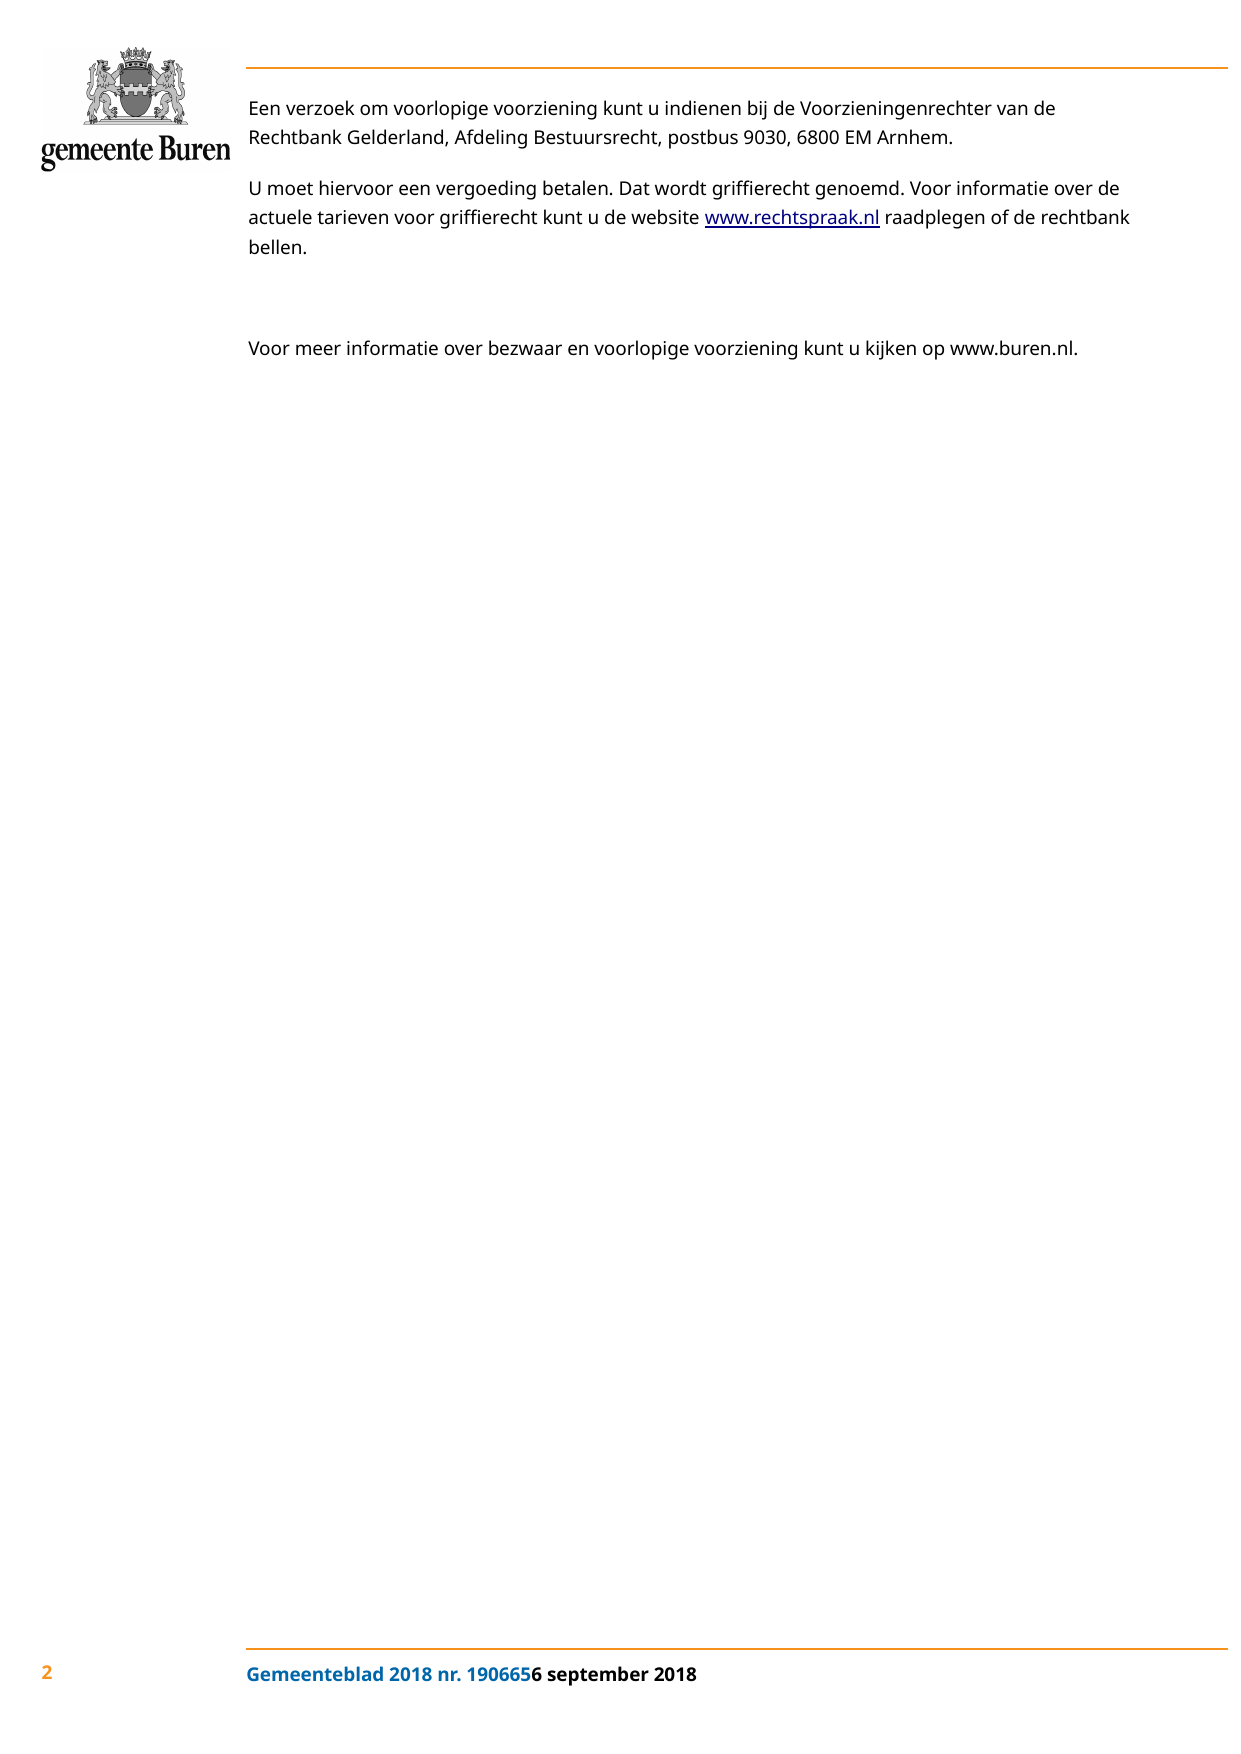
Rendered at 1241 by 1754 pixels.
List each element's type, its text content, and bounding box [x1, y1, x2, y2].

text Voor meer informatie over bezwaar en voorlopige voorziening kunt u kijken op www.buren.nl. [248, 335, 1152, 361]
picture [41, 47, 231, 172]
text U moet hiervoor een vergoeding betalen. Dat wordt griffierecht genoemd. Voor informatie over de actuele tarieven voor griffierecht kunt u de website www.rechtspraak.nl raadplegen of de rechtbank bellen. [248, 175, 1152, 260]
text Een verzoek om voorlopige voorziening kunt u indienen bij de Voorzieningenrechter van de Rechtbank Gelderland, Afdeling Bestuursrecht, postbus 9030, 6800 EM Arnhem. [248, 95, 1152, 150]
